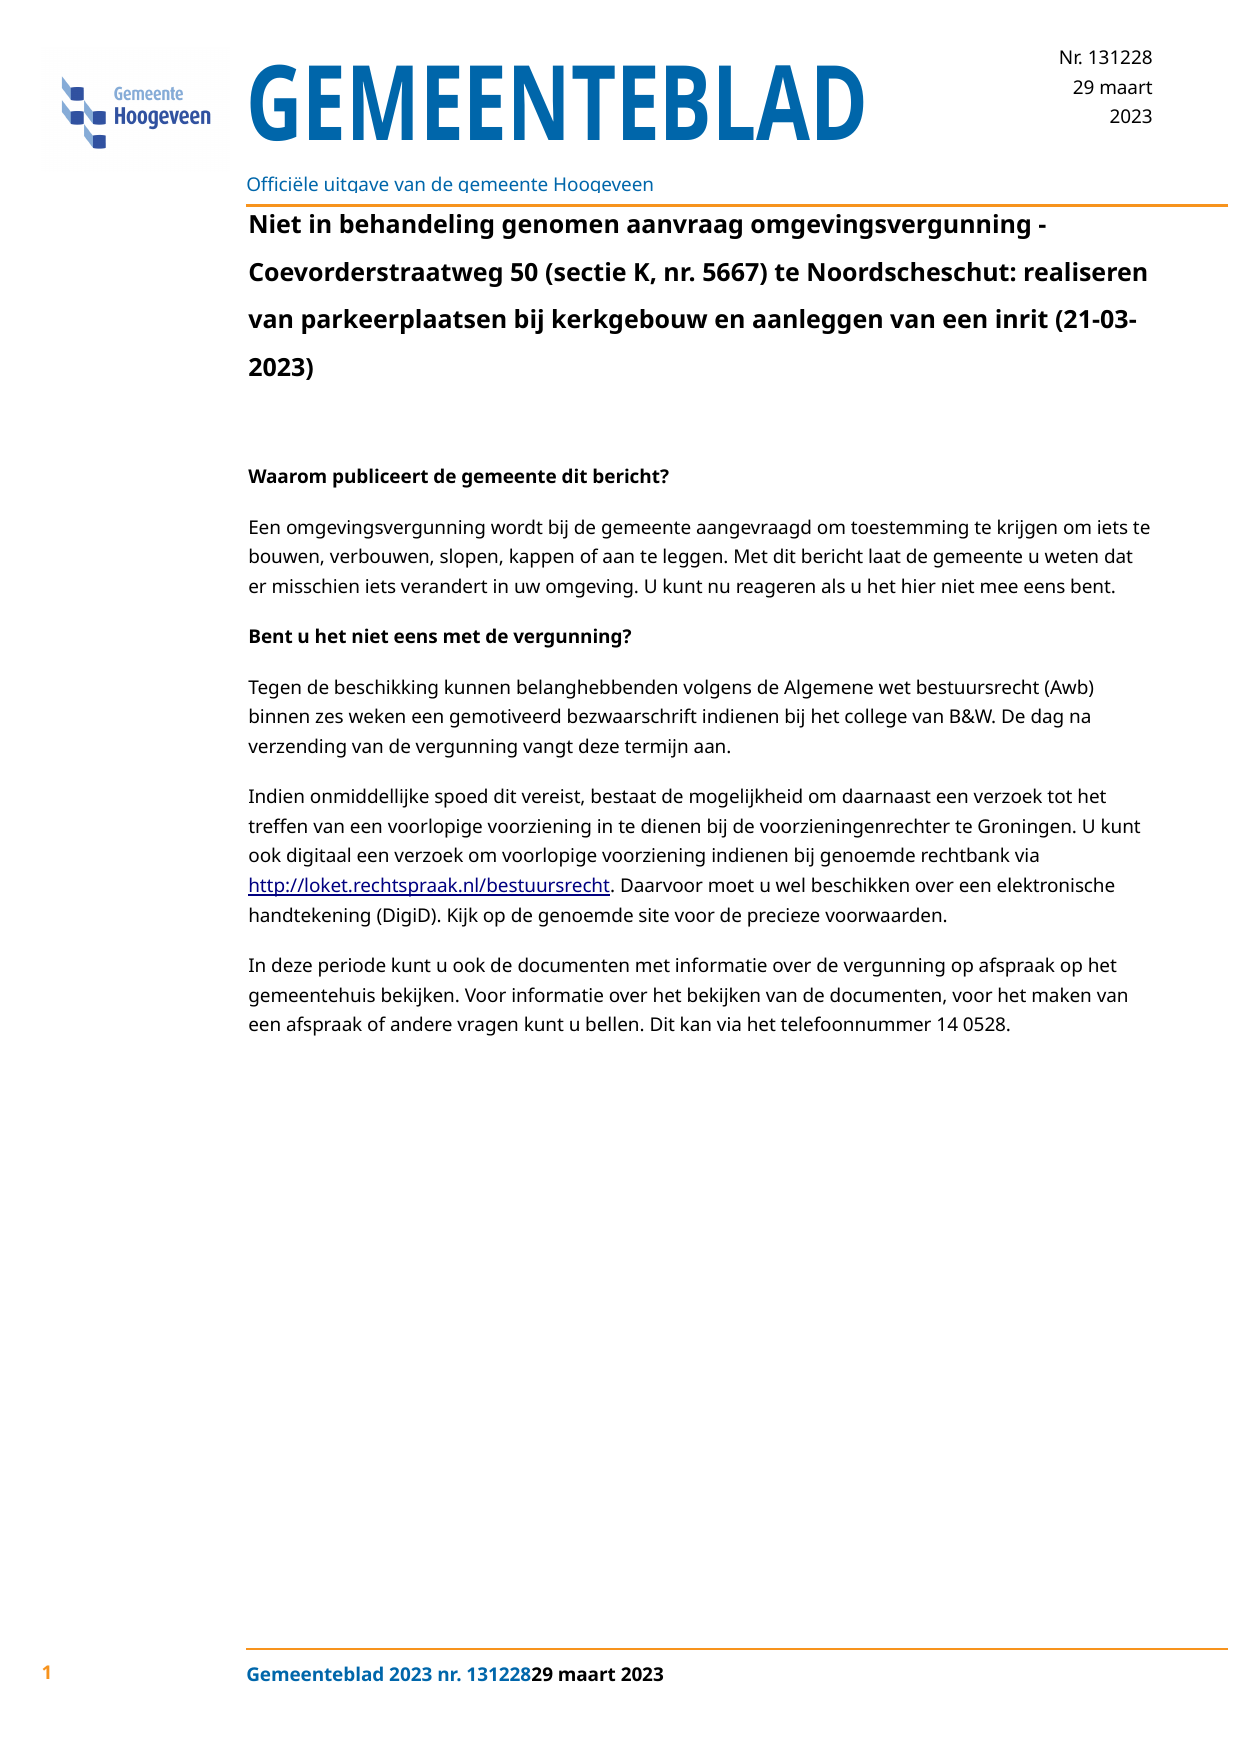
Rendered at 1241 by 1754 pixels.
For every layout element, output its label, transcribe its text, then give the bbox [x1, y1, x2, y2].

picture [41, 47, 231, 172]
text Indien onmiddellijke spoed dit vereist, bestaat de mogelijkheid om daarnaast een verzoek tot het treffen van een voorlopige voorziening in te dienen bij de voorzieningenrechter te Groningen. U kunt ook digitaal een verzoek om voorlopige voorziening indienen bij genoemde rechtbank via http://loket.rechtspraak.nl/bestuursrecht. Daarvoor moet u wel beschikken over een elektronische handtekening (DigiD). Kijk op de genoemde site voor de precieze voorwaarden. [248, 783, 1152, 928]
text In deze periode kunt u ook de documenten met informatie over de vergunning op afspraak op het gemeentehuis bekijken. Voor informatie over het bekijken van de documenten, voor het maken van een afspraak of andere vragen kunt u bellen. Dit kan via het telefoonnummer 14 0528. [248, 952, 1152, 1037]
text Bent u het niet eens met de vergunning? [248, 623, 1152, 649]
text Niet in behandeling genomen aanvraag omgevingsvergunning - Coevorderstraatweg 50 (sectie K, nr. 5667) te Noordscheschut: realiseren van parkeerplaatsen bij kerkgebouw en aanleggen van een inrit (21-03-2023) [248, 207, 1152, 384]
text Een omgevingsvergunning wordt bij de gemeente aangevraagd om toestemming te krijgen om iets te bouwen, verbouwen, slopen, kappen of aan te leggen. Met dit bericht laat de gemeente u weten dat er misschien iets verandert in uw omgeving. U kunt nu reageren als u het hier niet mee eens bent. [248, 514, 1152, 599]
text Tegen de beschikking kunnen belanghebbenden volgens de Algemene wet bestuursrecht (Awb) binnen zes weken een gemotiveerd bezwaarschrift indienen bij het college van B&W. De dag na verzending van de vergunning vangt deze termijn aan. [248, 674, 1152, 759]
text Waarom publiceert de gemeente dit bericht? [248, 463, 1152, 489]
